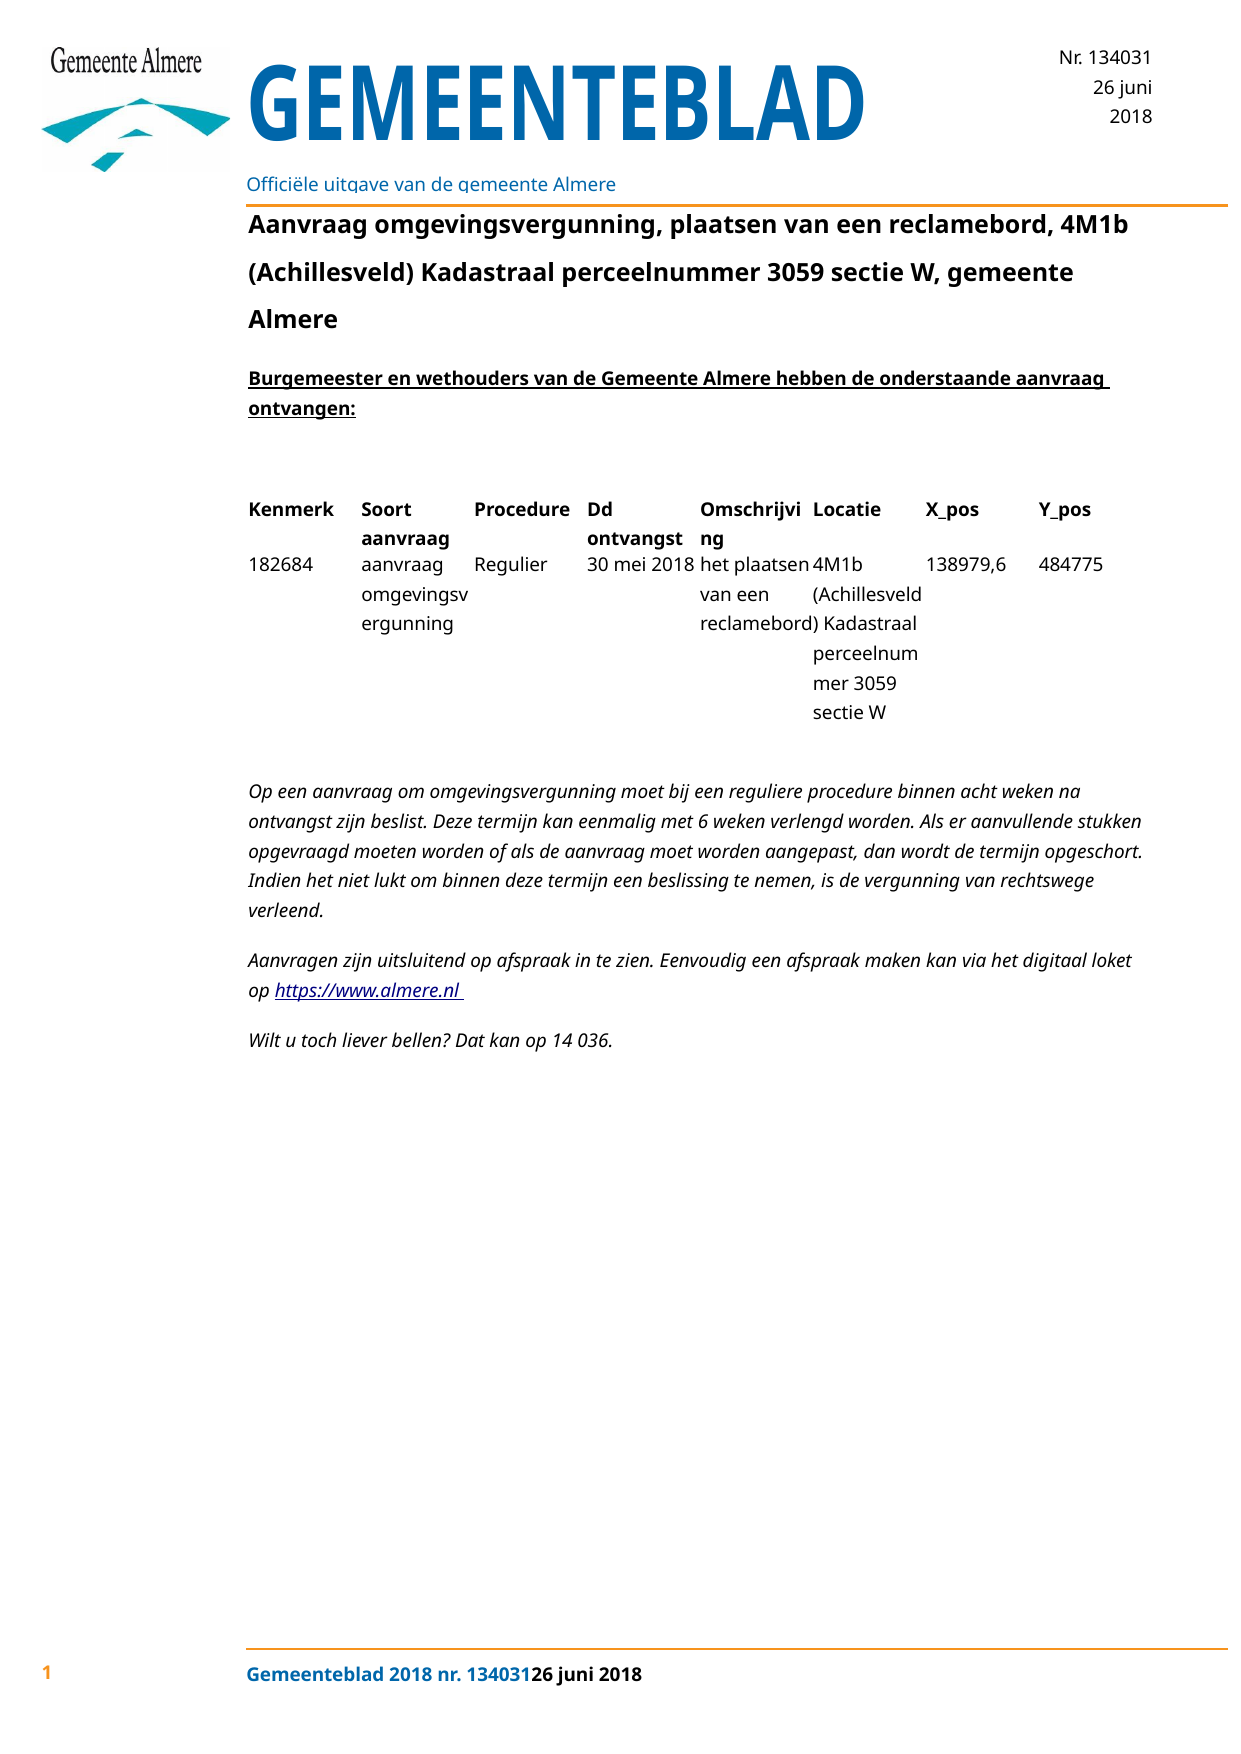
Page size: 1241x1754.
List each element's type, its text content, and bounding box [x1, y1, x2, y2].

picture [41, 47, 231, 172]
text Wilt u toch liever bellen? Dat kan op 14 036. [248, 1027, 1152, 1053]
table_header Omschrijving [700, 496, 813, 551]
table_cell 182684 [248, 551, 361, 725]
table_cell het plaatsen van een reclamebord [700, 551, 813, 725]
table_cell aanvraag omgevingsvergunning [361, 551, 474, 725]
table_header Locatie [813, 496, 926, 551]
table_header Soort aanvraag [361, 496, 474, 551]
table_cell 484775 [1039, 551, 1152, 725]
text Aanvragen zijn uitsluitend op afspraak in te zien. Eenvoudig een afspraak maken kan via het digitaal loket op https://www.almere.nl [248, 947, 1152, 1003]
table_header X_pos [926, 496, 1038, 551]
text Op een aanvraag om omgevingsvergunning moet bij een reguliere procedure binnen acht weken na ontvangst zijn beslist. Deze termijn kan eenmalig met 6 weken verlengd worden. Als er aanvullende stukken opgevraagd moeten worden of als de aanvraag moet worden aangepast, dan wordt de termijn opgeschort. Indien het niet lukt om binnen deze termijn een beslissing te nemen, is de vergunning van rechtswege verleend. [248, 779, 1152, 923]
table_header Procedure [474, 496, 587, 551]
table_cell 30 mei 2018 [587, 551, 700, 725]
text Burgemeester en wethouders van de Gemeente Almere hebben de onderstaande aanvraag ontvangen: [248, 366, 1152, 421]
table_header Kenmerk [248, 496, 361, 551]
table_header Y_pos [1039, 496, 1152, 551]
text Aanvraag omgevingsvergunning, plaatsen van een reclamebord, 4M1b (Achillesveld) Kadastraal perceelnummer 3059 sectie W, gemeente Almere [248, 207, 1152, 336]
table_cell Regulier [474, 551, 587, 725]
table_header Dd ontvangst [587, 496, 700, 551]
table_cell 138979,6 [926, 551, 1038, 725]
table_cell 4M1b (Achillesveld) Kadastraal perceelnummer 3059 sectie W [813, 551, 926, 725]
